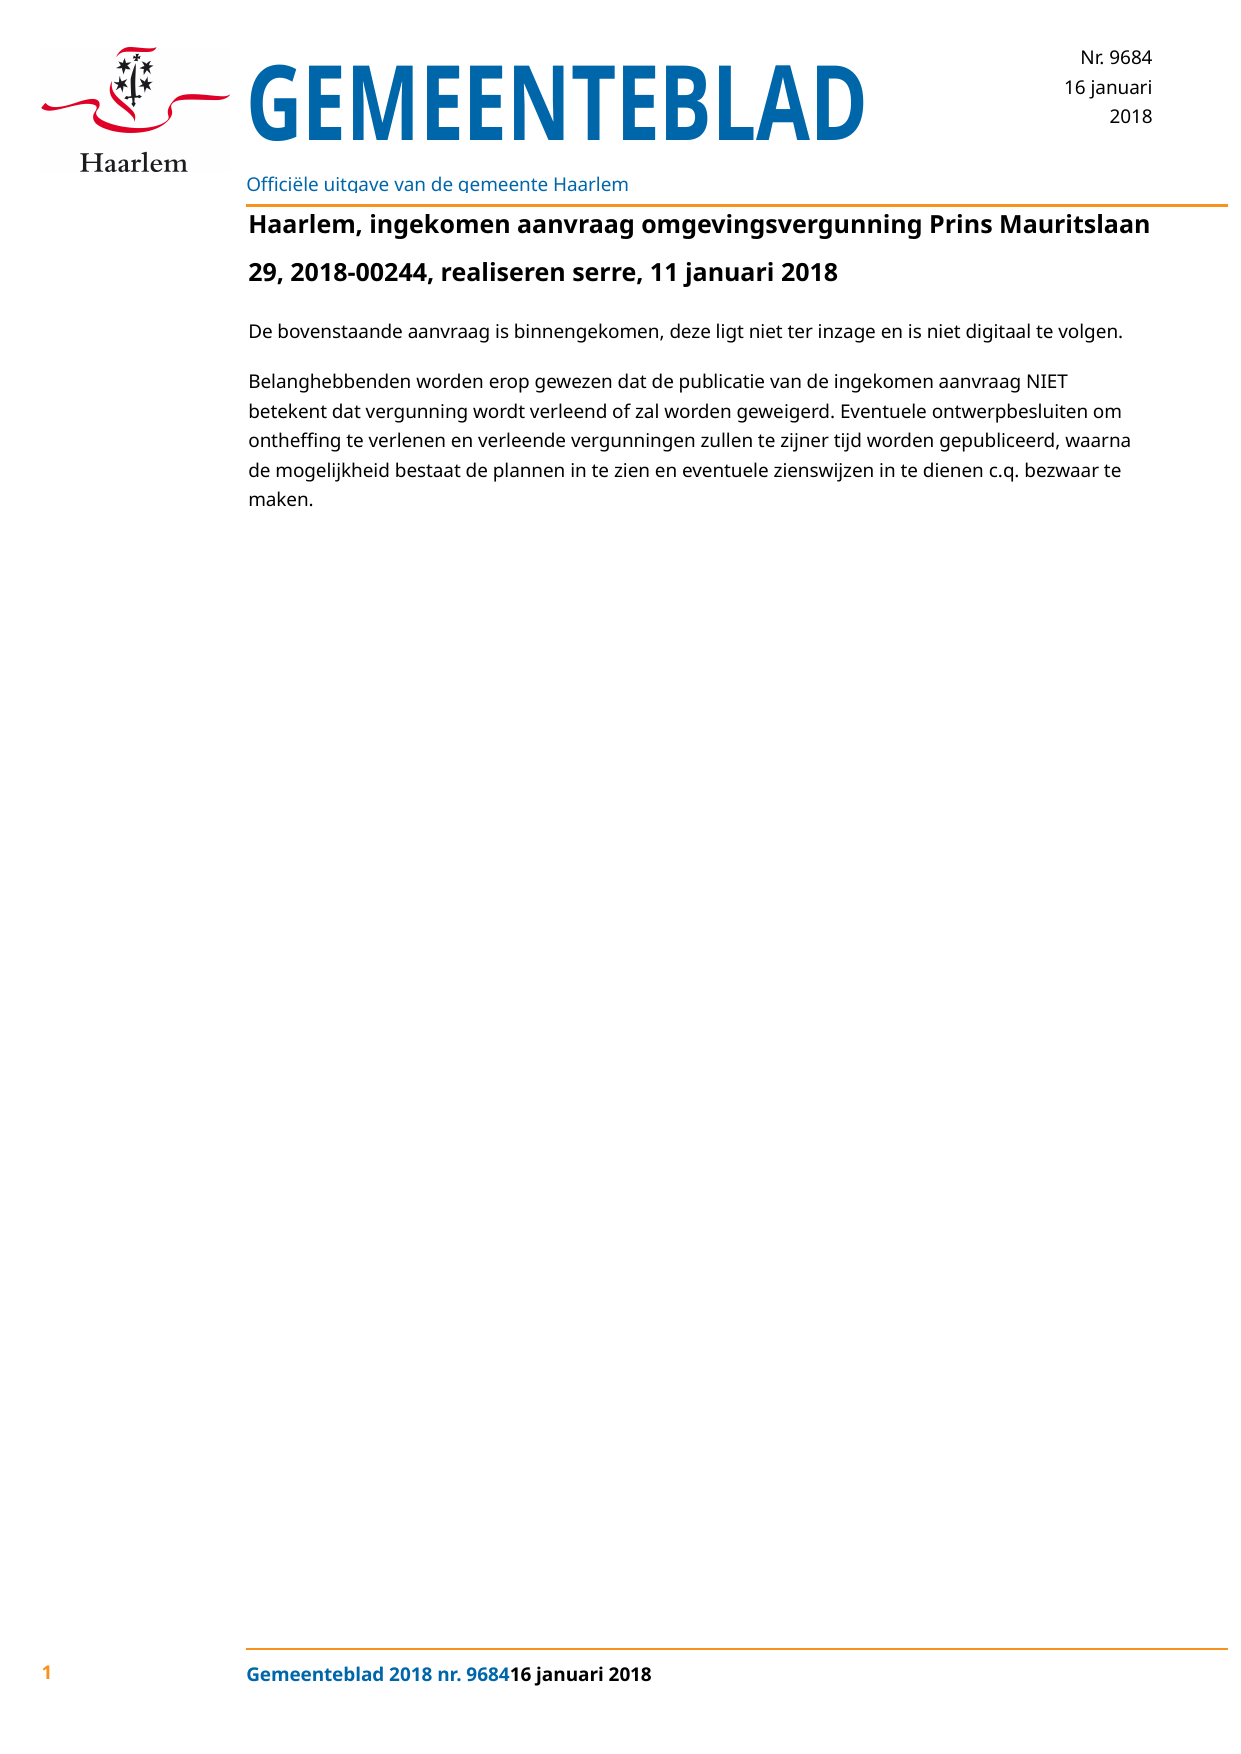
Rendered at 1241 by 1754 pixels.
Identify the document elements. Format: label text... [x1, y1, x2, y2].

text Belanghebbenden worden erop gewezen dat de publicatie van de ingekomen aanvraag NIET betekent dat vergunning wordt verleend of zal worden geweigerd. Eventuele ontwerpbesluiten om ontheffing te verlenen en verleende vergunningen zullen te zijner tijd worden gepubliceerd, waarna de mogelijkheid bestaat de plannen in te zien en eventuele zienswijzen in te dienen c.q. bezwaar te maken. [248, 368, 1152, 512]
text Haarlem, ingekomen aanvraag omgevingsvergunning Prins Mauritslaan 29, 2018-00244, realiseren serre, 11 januari 2018 [248, 207, 1152, 288]
text De bovenstaande aanvraag is binnengekomen, deze ligt niet ter inzage en is niet digitaal te volgen. [248, 318, 1152, 344]
picture [41, 47, 231, 172]
